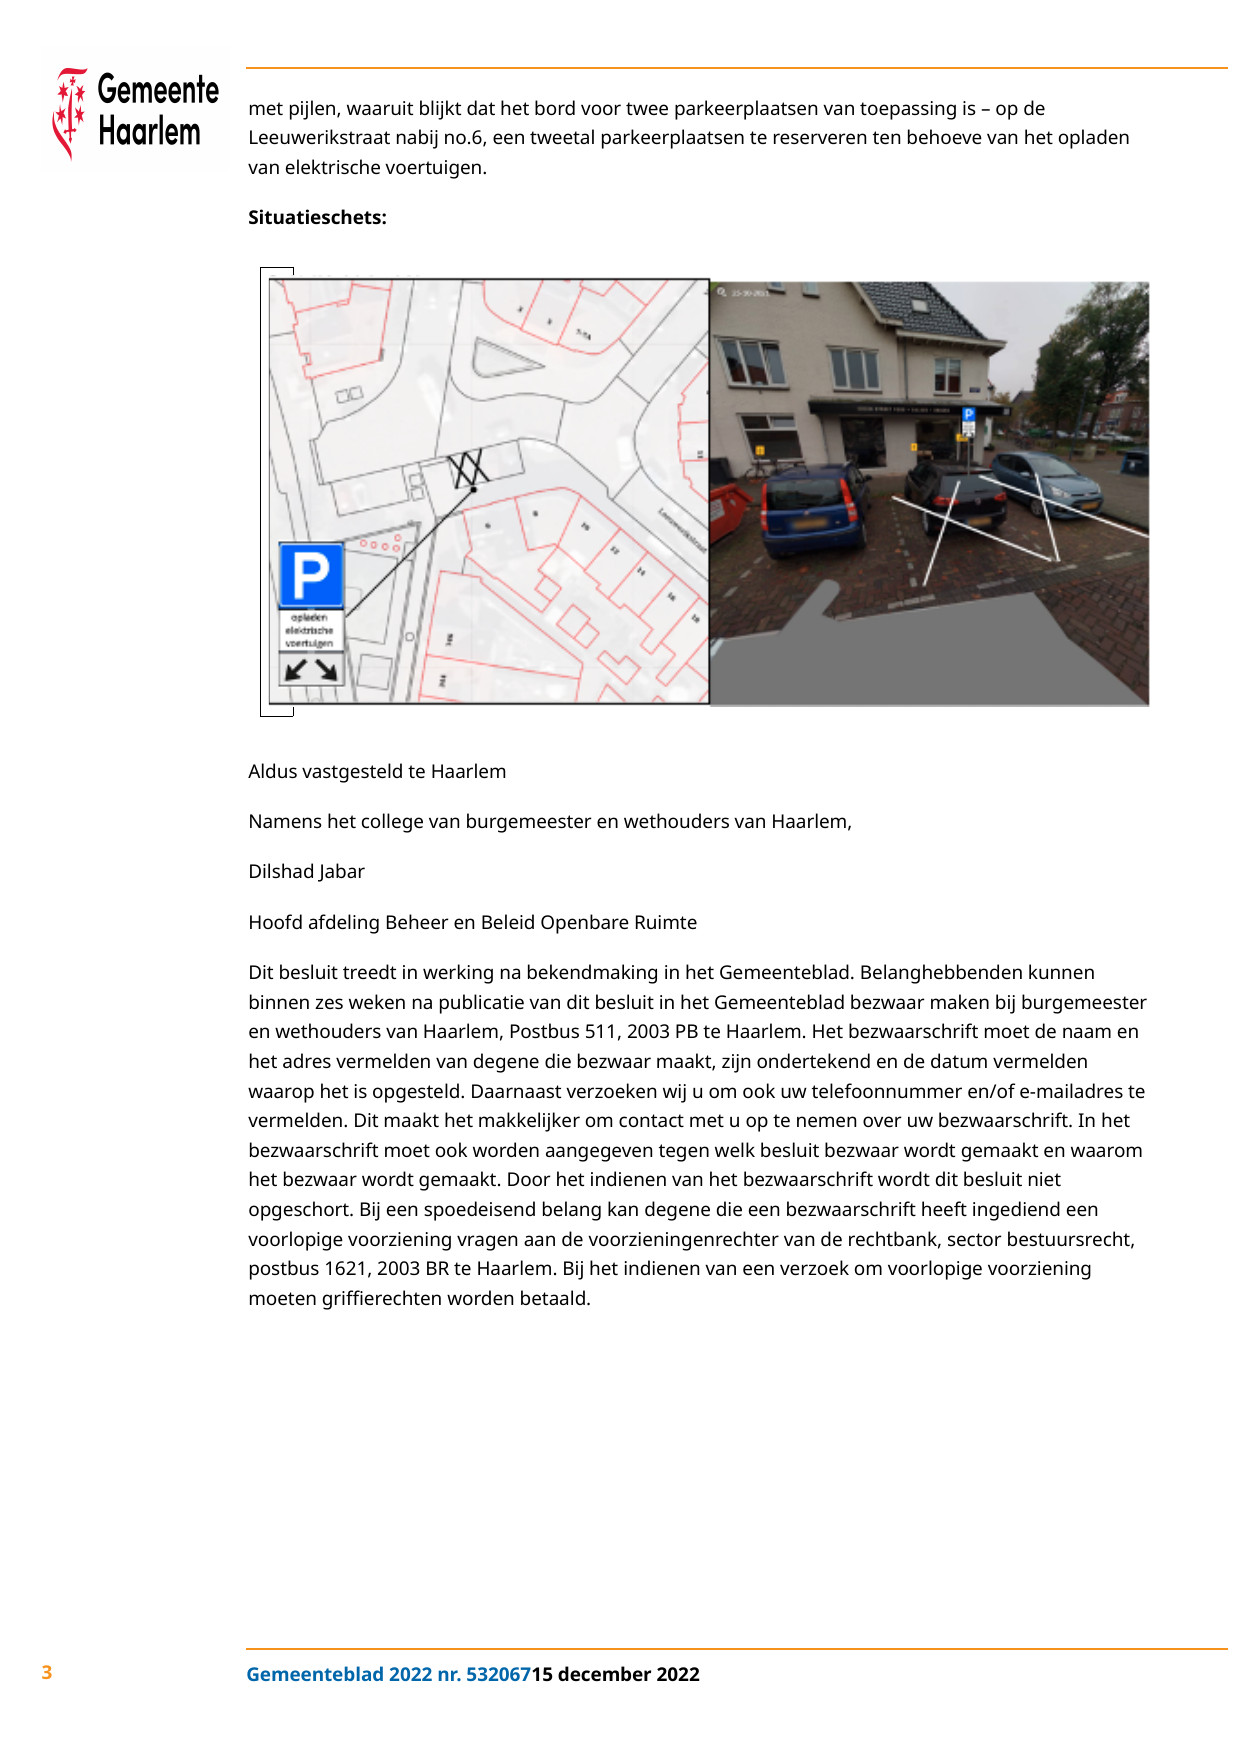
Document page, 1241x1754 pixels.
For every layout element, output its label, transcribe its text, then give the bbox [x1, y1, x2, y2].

text met pijlen, waaruit blijkt dat het bord voor twee parkeerplaatsen van toepassing is – op de Leeuwerikstraat nabij no.6, een tweetal parkeerplaatsen te reserveren ten behoeve van het opladen van elektrische voertuigen. [248, 95, 1152, 180]
text Hoofd afdeling Beheer en Beleid Openbare Ruimte [248, 909, 1152, 935]
text Dilshad Jabar [248, 859, 1152, 884]
text Situatieschets: [248, 204, 1152, 230]
text Dit besluit treedt in werking na bekendmaking in het Gemeenteblad. Belanghebbenden kunnen binnen zes weken na publicatie van dit besluit in het Gemeenteblad bezwaar maken bij burgemeester en wethouders van Haarlem, Postbus 511, 2003 PB te Haarlem. Het bezwaarschrift moet de naam en het adres vermelden van degene die bezwaar maakt, zijn ondertekend en de datum vermelden waarop het is opgesteld. Daarnaast verzoeken wij u om ook uw telefoonnummer en/of e-mailadres te vermelden. Dit maakt het makkelijker om contact met u op te nemen over uw bezwaarschrift. In het bezwaarschrift moet ook worden aangegeven tegen welk besluit bezwaar wordt gemaakt en waarom het bezwaar wordt gemaakt. Door het indienen van het bezwaarschrift wordt dit besluit niet opgeschort. Bij een spoedeisend belang kan degene die een bezwaarschrift heeft ingediend een voorlopige voorziening vragen aan de voorzieningenrechter van de rechtbank, sector bestuursrecht, postbus 1621, 2003 BR te Haarlem. Bij het indienen van een verzoek om voorlopige voorziening moeten griffierechten worden betaald. [248, 959, 1152, 1311]
picture [268, 275, 1155, 707]
text Namens het college van burgemeester en wethouders van Haarlem, [248, 808, 1152, 834]
picture [41, 47, 231, 172]
text Aldus vastgesteld te Haarlem [248, 758, 1152, 784]
